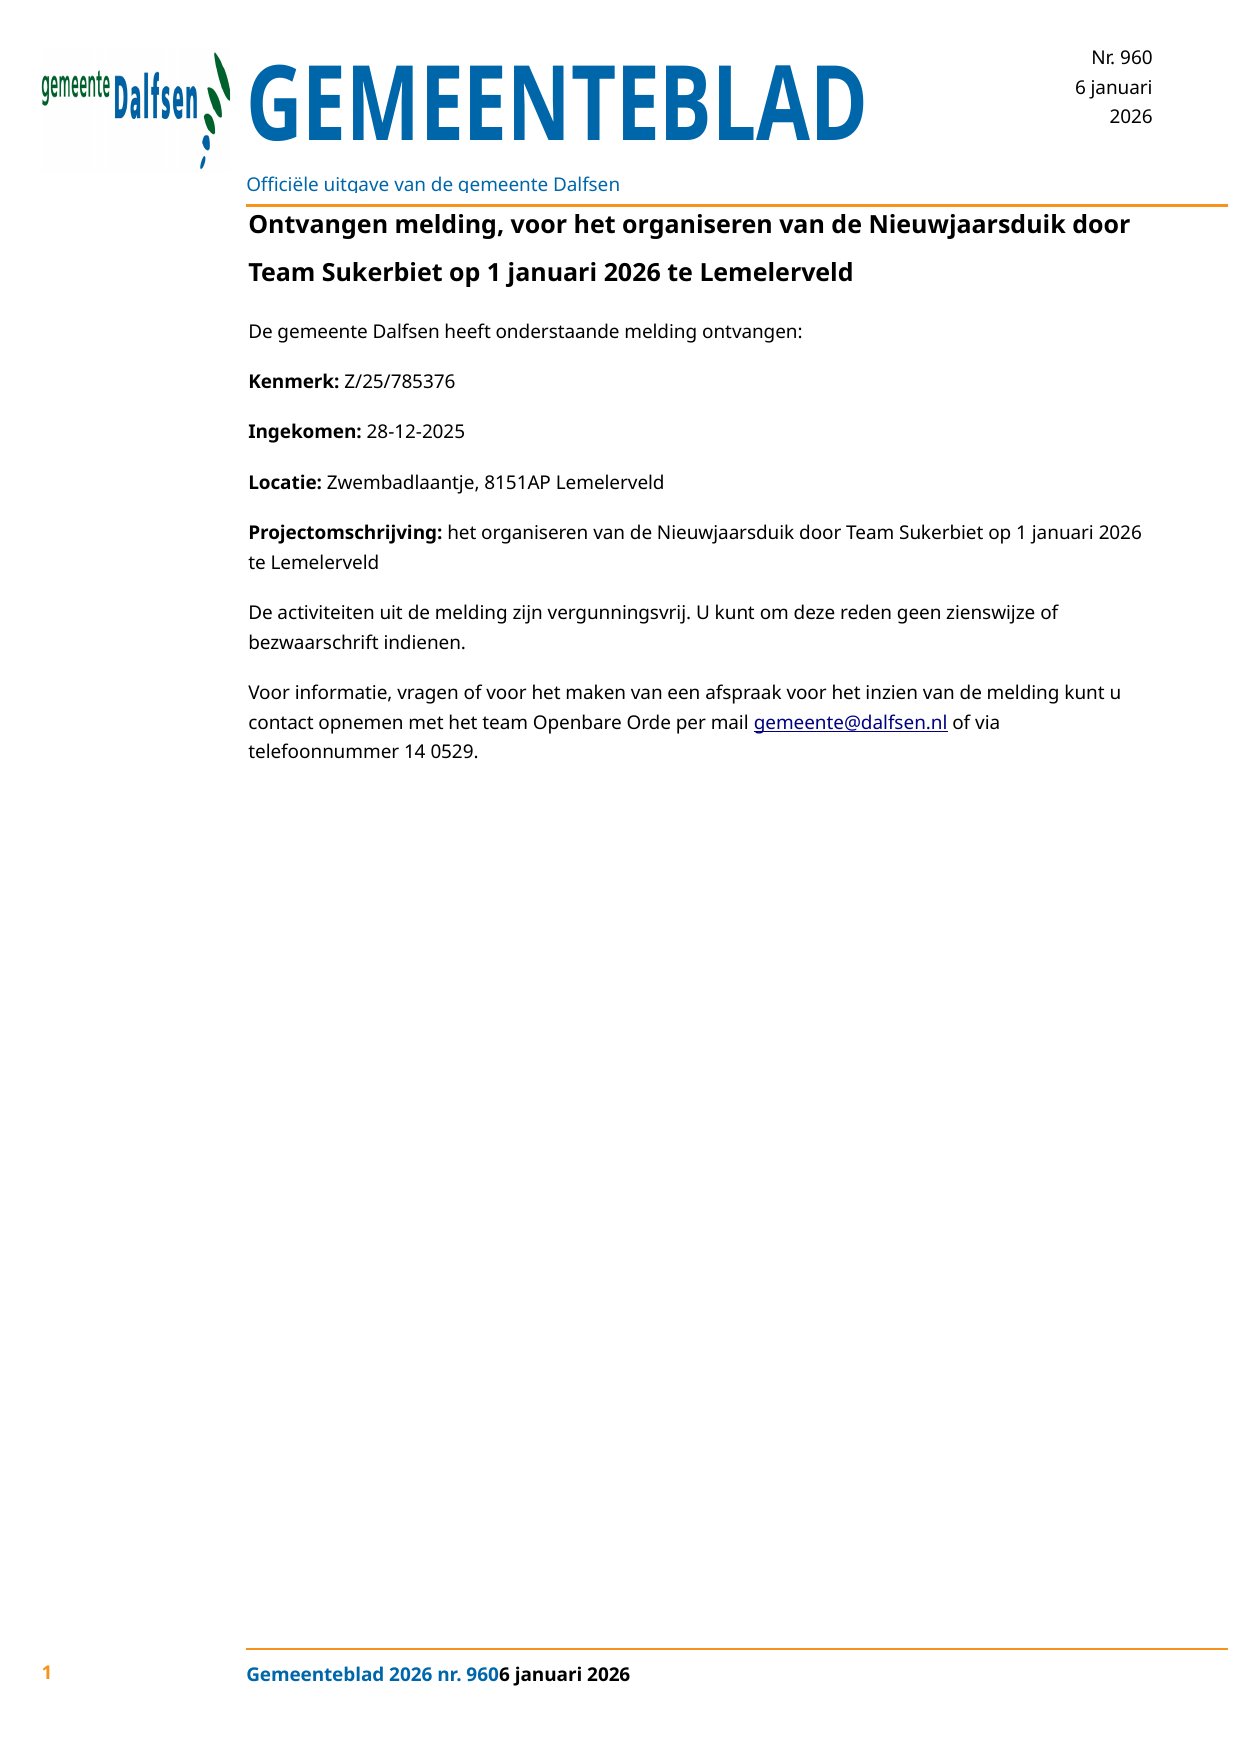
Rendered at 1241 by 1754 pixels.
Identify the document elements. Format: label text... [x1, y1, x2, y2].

text Ontvangen melding, voor het organiseren van de Nieuwjaarsduik door Team Sukerbiet op 1 januari 2026 te Lemelerveld [248, 207, 1152, 288]
text Locatie: Zwembadlaantje, 8151AP Lemelerveld [248, 469, 1152, 495]
text Voor informatie, vragen of voor het maken van een afspraak voor het inzien van de melding kunt u contact opnemen met het team Openbare Orde per mail gemeente@dalfsen.nl of via telefoonnummer 14 0529. [248, 679, 1152, 764]
text Projectomschrijving: het organiseren van de Nieuwjaarsduik door Team Sukerbiet op 1 januari 2026 te Lemelerveld [248, 519, 1152, 575]
picture [41, 47, 231, 172]
text Ingekomen: 28-12-2025 [248, 419, 1152, 444]
text De activiteiten uit de melding zijn vergunningsvrij. U kunt om deze reden geen zienswijze of bezwaarschrift indienen. [248, 599, 1152, 655]
text De gemeente Dalfsen heeft onderstaande melding ontvangen: [248, 318, 1152, 344]
text Kenmerk: Z/25/785376 [248, 368, 1152, 394]
